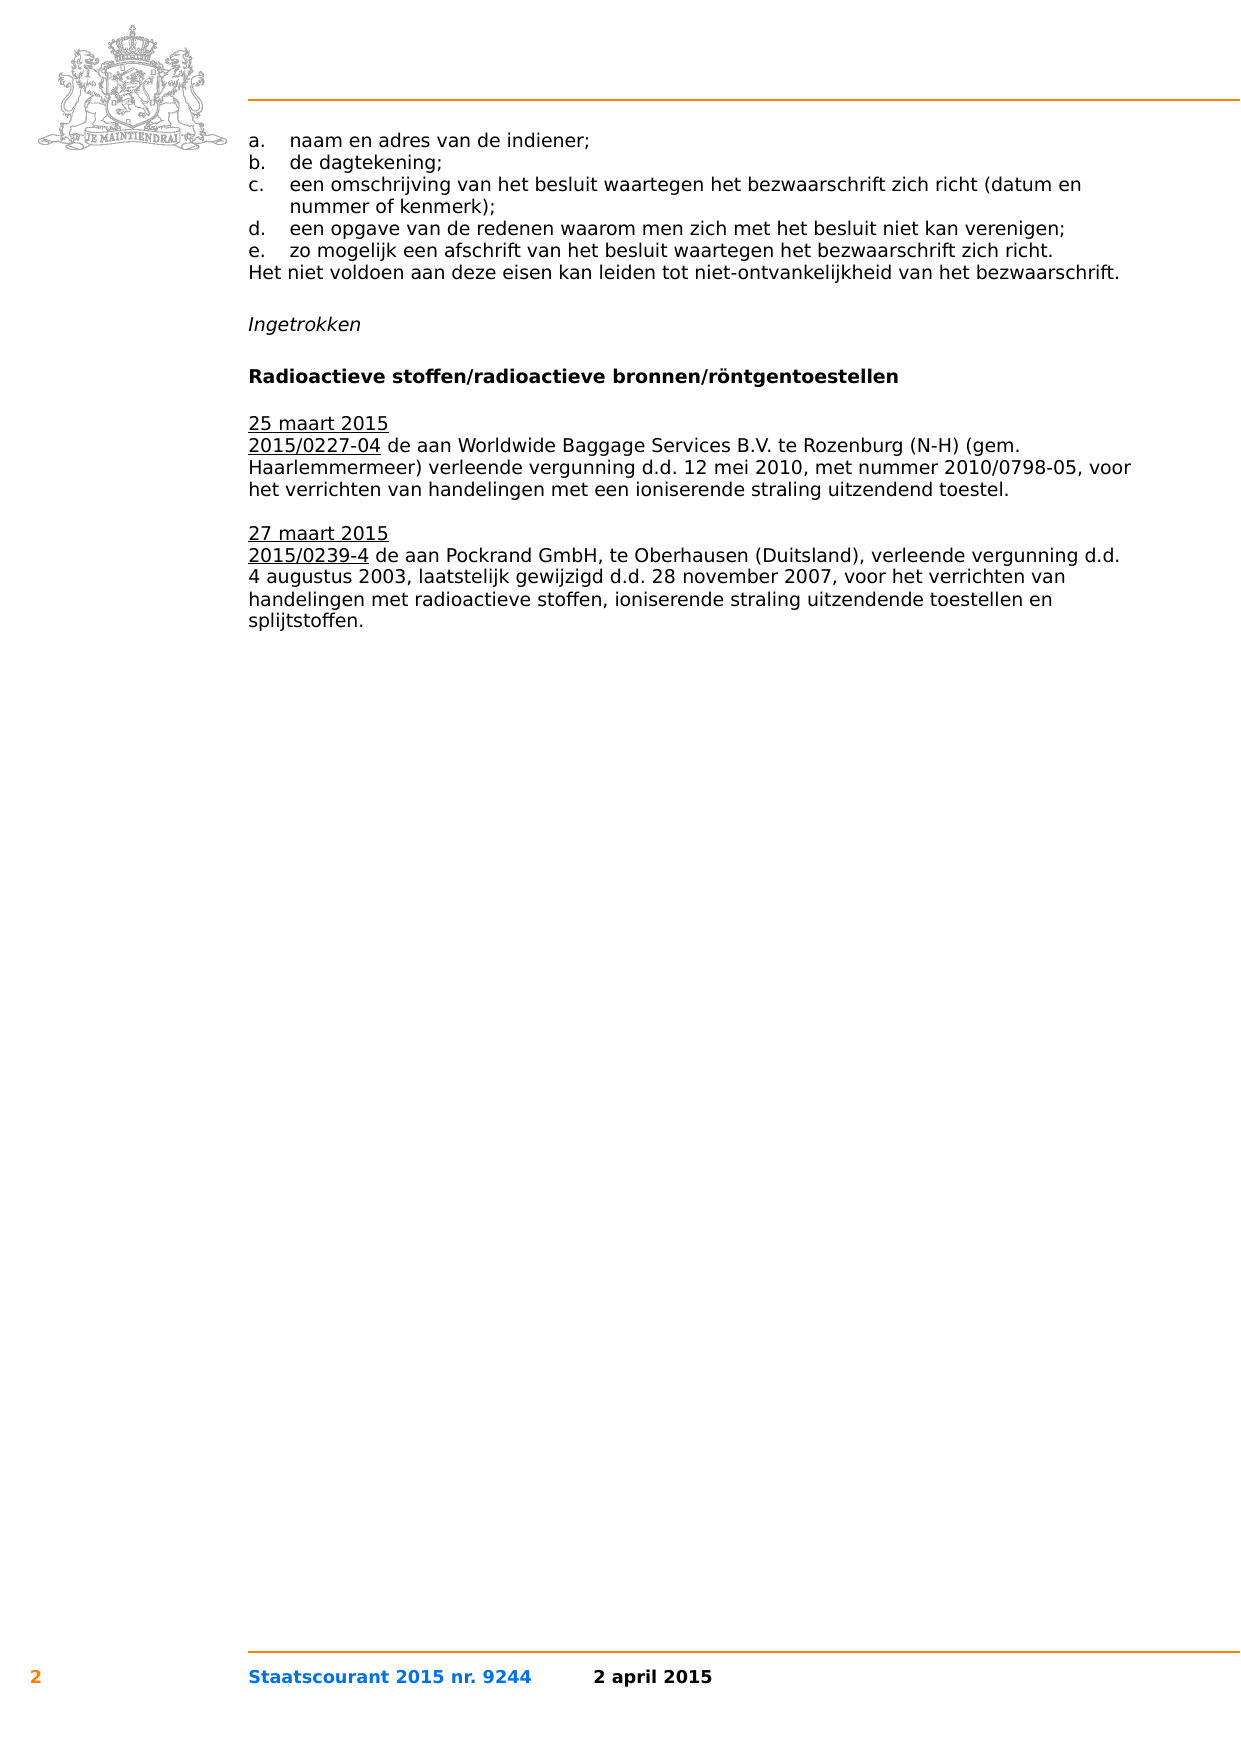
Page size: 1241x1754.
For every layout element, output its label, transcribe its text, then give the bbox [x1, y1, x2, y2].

text e. zo mogelijk een afschrift van het besluit waartegen het bezwaarschrift zich richt. [248, 240, 1163, 262]
text b. de dagtekening; [248, 152, 1163, 174]
text 2015/0227-04 de aan Worldwide Baggage Services B.V. te Rozenburg (N-H) (gem. Haarlemmermeer) verleende vergunning d.d. 12 mei 2010, met nummer 2010/0798-05, voor het verrichten van handelingen met een ioniserende straling uitzendend toestel. [248, 435, 1163, 501]
text 27 maart 2015 [248, 522, 1163, 544]
text 2015/0239-4 de aan Pockrand GmbH, te Oberhausen (Duitsland), verleende vergunning d.d. 4 augustus 2003, laatstelijk gewijzigd d.d. 28 november 2007, voor het verrichten van handelingen met radioactieve stoffen, ioniserende straling uitzendende toestellen en splijtstoffen. [248, 544, 1163, 632]
text Het niet voldoen aan deze eisen kan leiden tot niet-ontvankelijkheid van het bezwaarschrift. [248, 262, 1163, 284]
text 25 maart 2015 [248, 413, 1163, 435]
text c. een omschrijving van het besluit waartegen het bezwaarschrift zich richt (datum en nummer of kenmerk); [248, 174, 1163, 218]
picture [38, 25, 227, 150]
text a. naam en adres van de indiener; [248, 130, 1163, 152]
text d. een opgave van de redenen waarom men zich met het besluit niet kan verenigen; [248, 218, 1163, 240]
subtitle Radioactieve stoffen/radioactieve bronnen/röntgentoestellen [248, 366, 1163, 388]
subtitle Ingetrokken [248, 314, 1163, 336]
